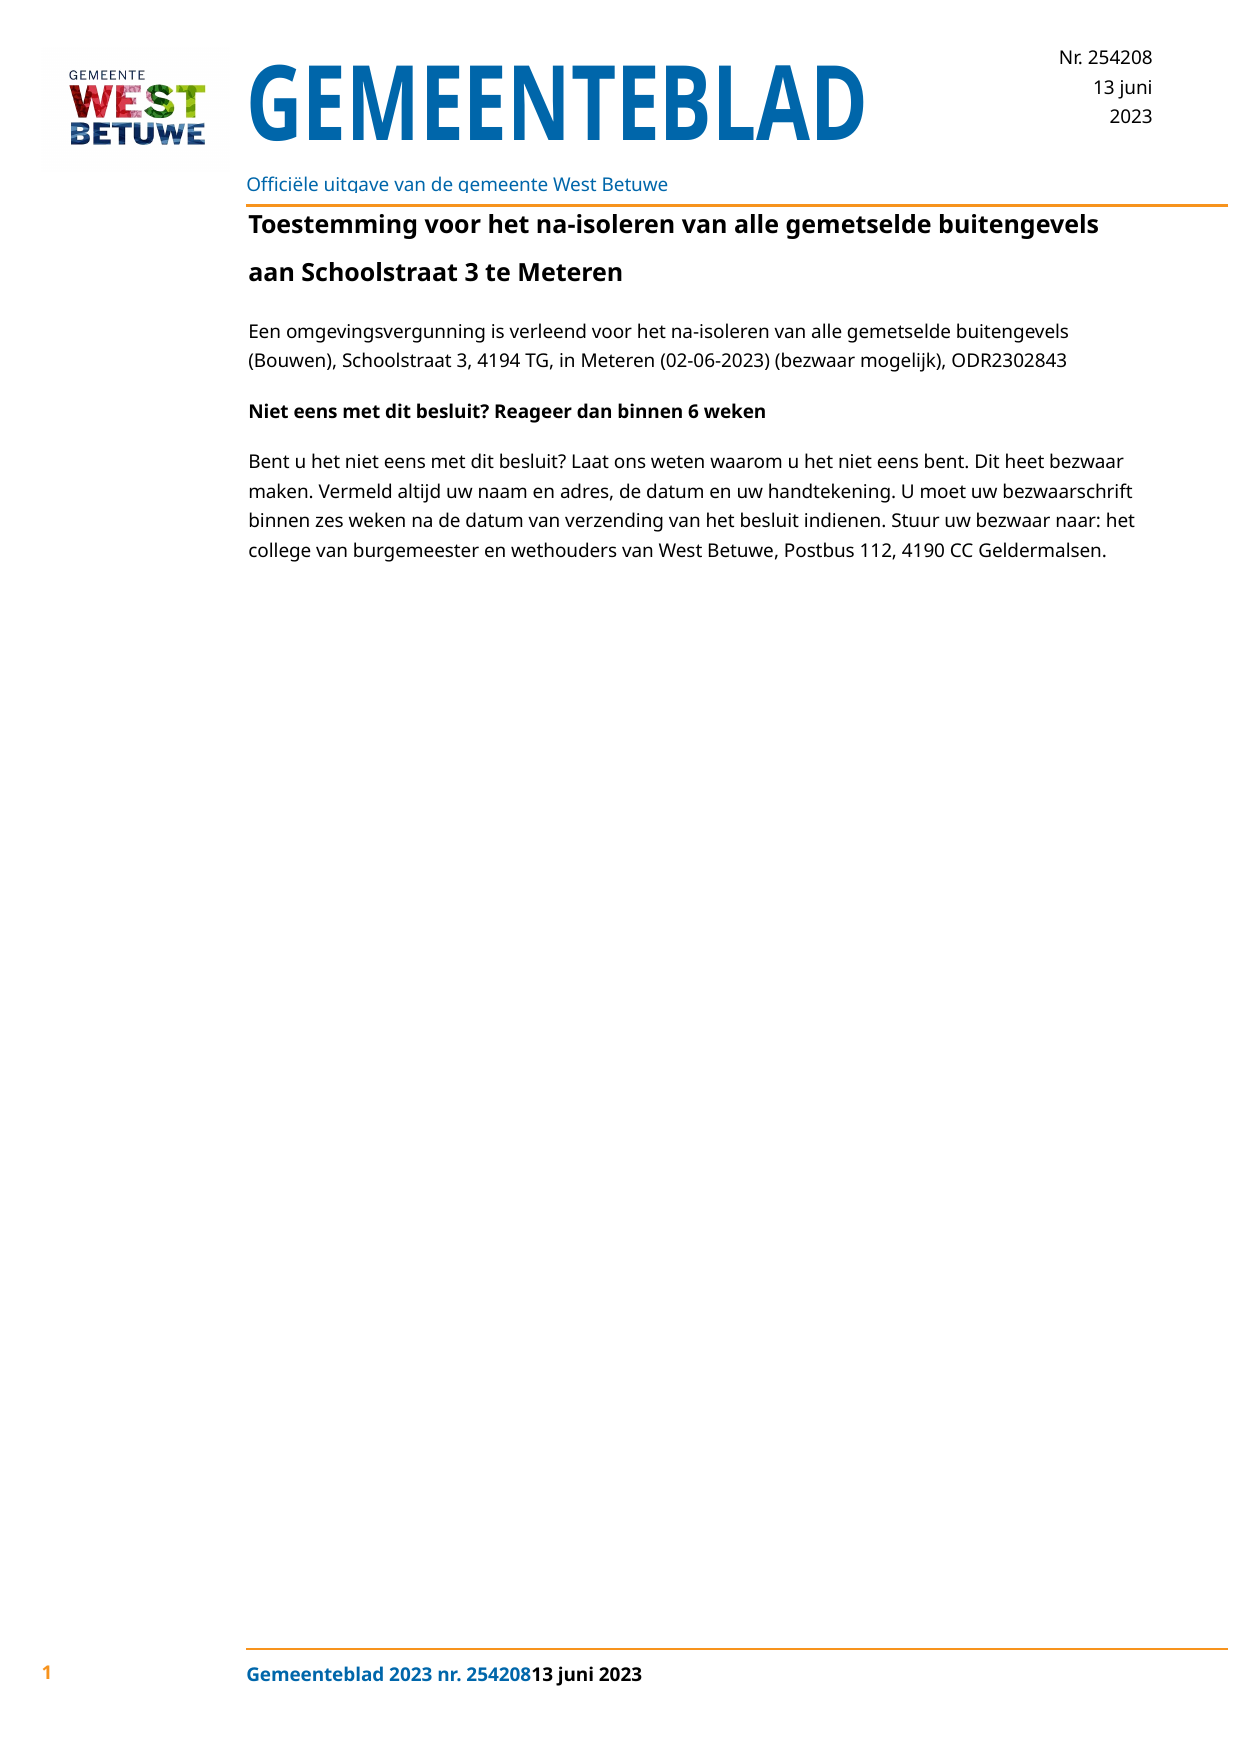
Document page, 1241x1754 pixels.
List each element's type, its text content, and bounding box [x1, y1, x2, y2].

text Toestemming voor het na-isoleren van alle gemetselde buitengevels aan Schoolstraat 3 te Meteren [248, 207, 1152, 288]
text Niet eens met dit besluit? Reageer dan binnen 6 weken [248, 398, 1152, 424]
text Bent u het niet eens met dit besluit? Laat ons weten waarom u het niet eens bent. Dit heet bezwaar maken. Vermeld altijd uw naam en adres, de datum en uw handtekening. U moet uw bezwaarschrift binnen zes weken na de datum van verzending van het besluit indienen. Stuur uw bezwaar naar: het college van burgemeester en wethouders van West Betuwe, Postbus 112, 4190 CC Geldermalsen. [248, 448, 1152, 563]
text Een omgevingsvergunning is verleend voor het na-isoleren van alle gemetselde buitengevels (Bouwen), Schoolstraat 3, 4194 TG, in Meteren (02-06-2023) (bezwaar mogelijk), ODR2302843 [248, 318, 1152, 373]
picture [41, 47, 231, 172]
